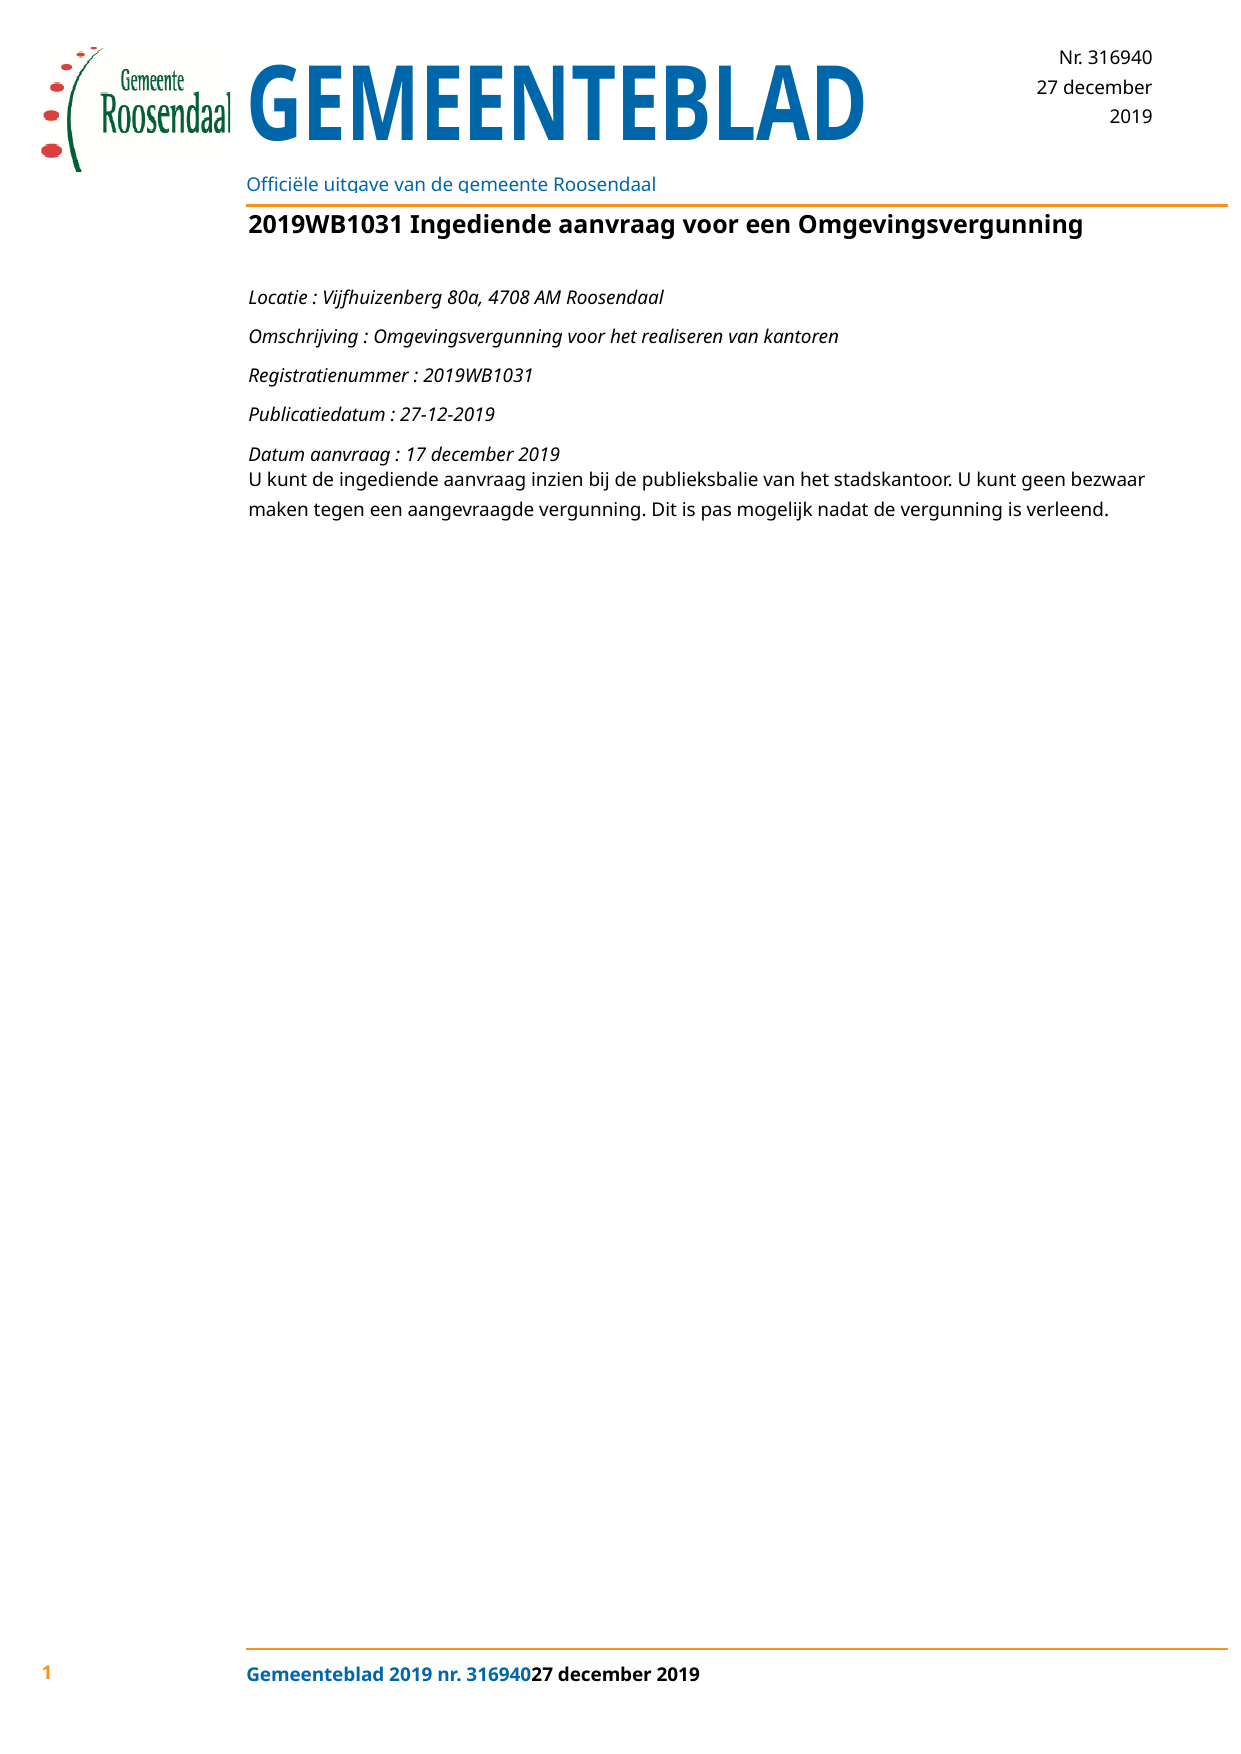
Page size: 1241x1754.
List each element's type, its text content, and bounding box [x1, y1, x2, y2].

text Publicatiedatum : 27-12-2019 [248, 402, 1152, 427]
text U kunt de ingediende aanvraag inzien bij de publieksbalie van het stadskantoor. U kunt geen bezwaar maken tegen een aangevraagde vergunning. Dit is pas mogelijk nadat de vergunning is verleend. [248, 467, 1152, 522]
picture [41, 47, 231, 172]
text Registratienummer : 2019WB1031 [248, 362, 1152, 388]
text Datum aanvraag : 17 december 2019 [248, 441, 1152, 467]
text Locatie : Vijfhuizenberg 80a, 4708 AM Roosendaal [248, 284, 1152, 309]
text Omschrijving : Omgevingsvergunning voor het realiseren van kantoren [248, 323, 1152, 349]
text 2019WB1031 Ingediende aanvraag voor een Omgevingsvergunning [248, 207, 1152, 241]
